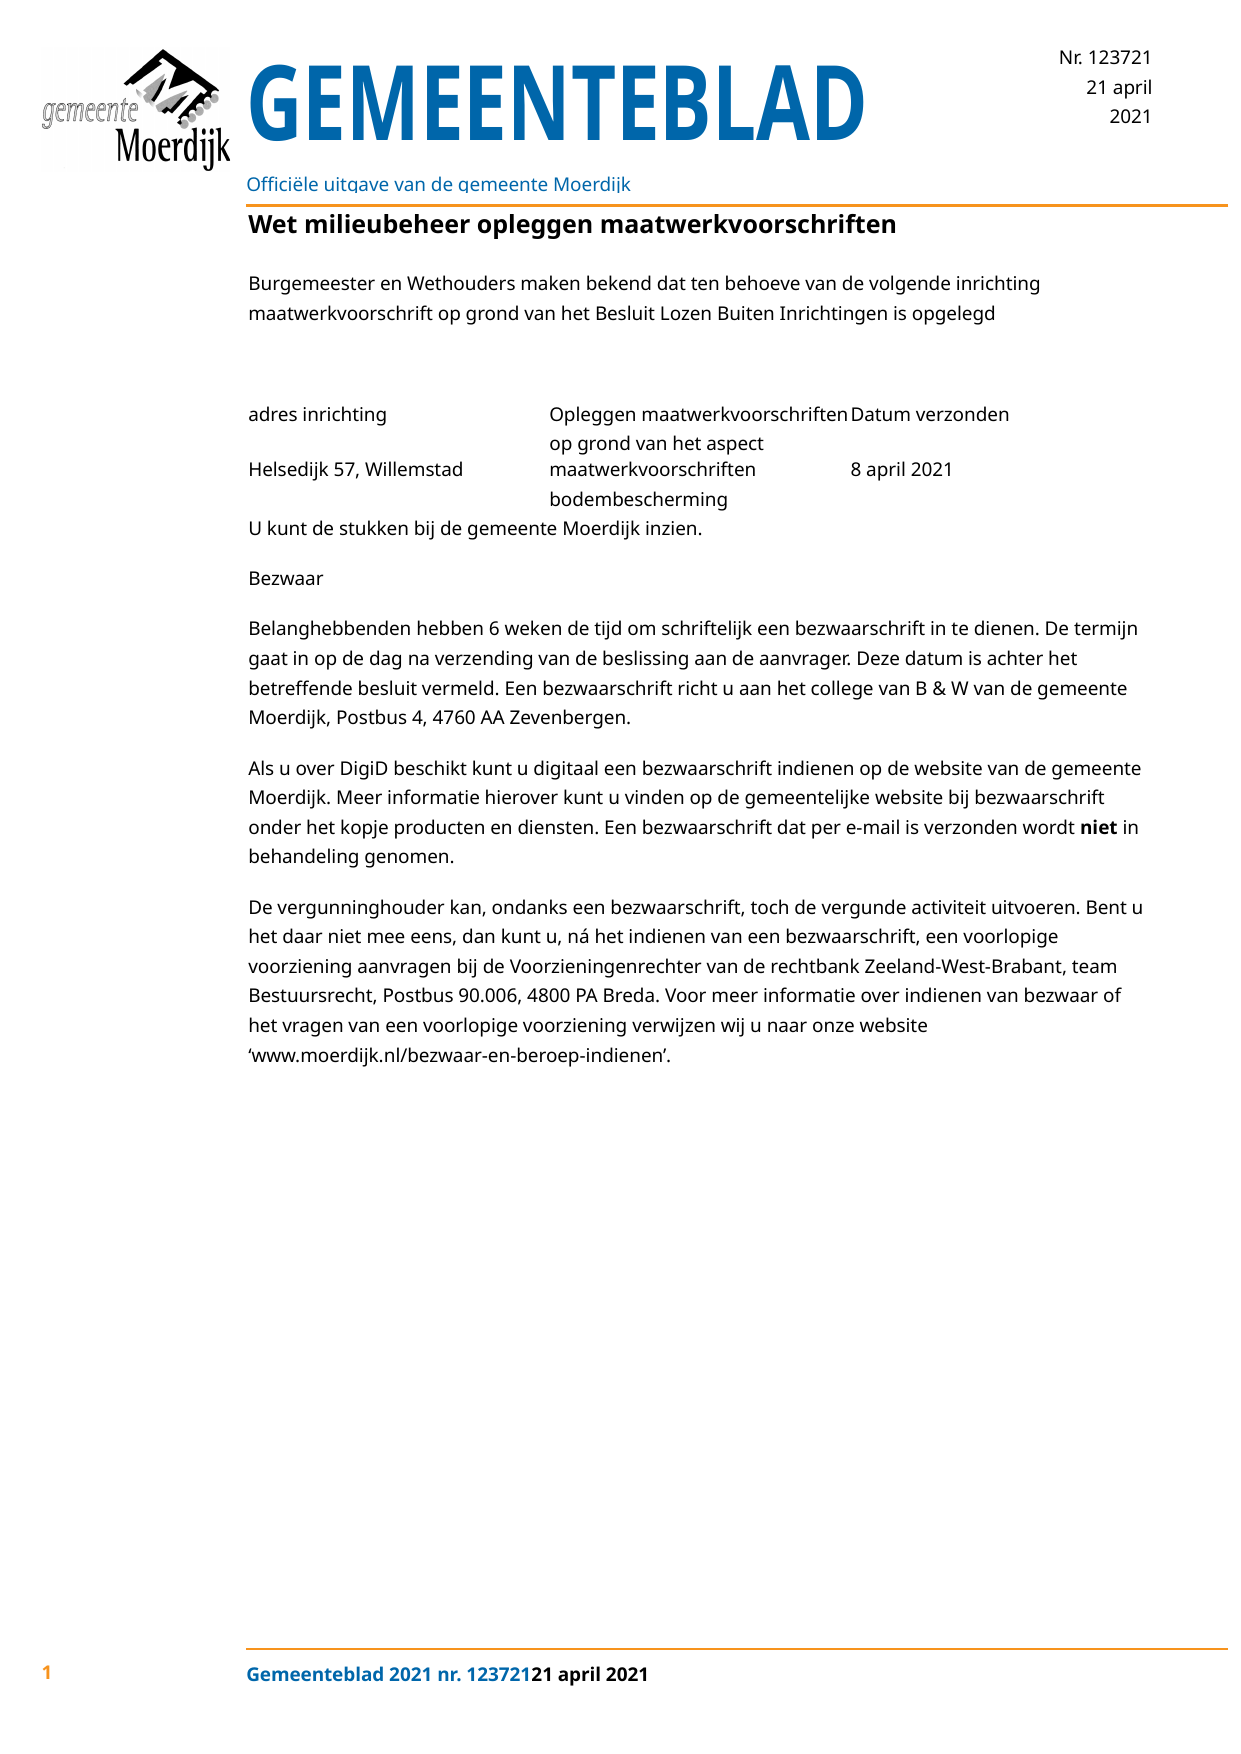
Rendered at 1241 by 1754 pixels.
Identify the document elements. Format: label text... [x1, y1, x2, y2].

text De vergunninghouder kan, ondanks een bezwaarschrift, toch de vergunde activiteit uitvoeren. Bent u het daar niet mee eens, dan kunt u, ná het indienen van een bezwaarschrift, een voorlopige voorziening aanvragen bij de Voorzieningenrechter van de rechtbank Zeeland-West-Brabant, team Bestuursrecht, Postbus 90.006, 4800 PA Breda. Voor meer informatie over indienen van bezwaar of het vragen van een voorlopige voorziening verwijzen wij u naar onze website ‘www.moerdijk.nl/bezwaar-en-beroep-indienen’. [248, 894, 1152, 1067]
table_cell Helsedijk 57, Willemstad [248, 456, 549, 511]
text Bezwaar [248, 565, 1152, 591]
table_header Datum verzonden [850, 401, 1152, 456]
table_header adres inrichting [248, 401, 549, 456]
text Als u over DigiD beschikt kunt u digitaal een bezwaarschrift indienen op de website van de gemeente Moerdijk. Meer informatie hierover kunt u vinden op de gemeentelijke website bij bezwaarschrift onder het kopje producten en diensten. Een bezwaarschrift dat per e-mail is verzonden wordt niet in behandeling genomen. [248, 755, 1152, 869]
table_cell maatwerkvoorschriften bodembescherming [549, 456, 850, 511]
text Wet milieubeheer opleggen maatwerkvoorschriften [248, 207, 1152, 241]
table_header Opleggen maatwerkvoorschriften op grond van het aspect [549, 401, 850, 456]
text Belanghebbenden hebben 6 weken de tijd om schriftelijk een bezwaarschrift in te dienen. De termijn gaat in op de dag na verzending van de beslissing aan de aanvrager. Deze datum is achter het betreffende besluit vermeld. Een bezwaarschrift richt u aan het college van B & W van de gemeente Moerdijk, Postbus 4, 4760 AA Zevenbergen. [248, 616, 1152, 730]
text U kunt de stukken bij de gemeente Moerdijk inzien. [248, 515, 1152, 540]
table_cell 8 april 2021 [850, 456, 1152, 511]
picture [41, 47, 231, 172]
text Burgemeester en Wethouders maken bekend dat ten behoeve van de volgende inrichting maatwerkvoorschrift op grond van het Besluit Lozen Buiten Inrichtingen is opgelegd [248, 270, 1152, 326]
